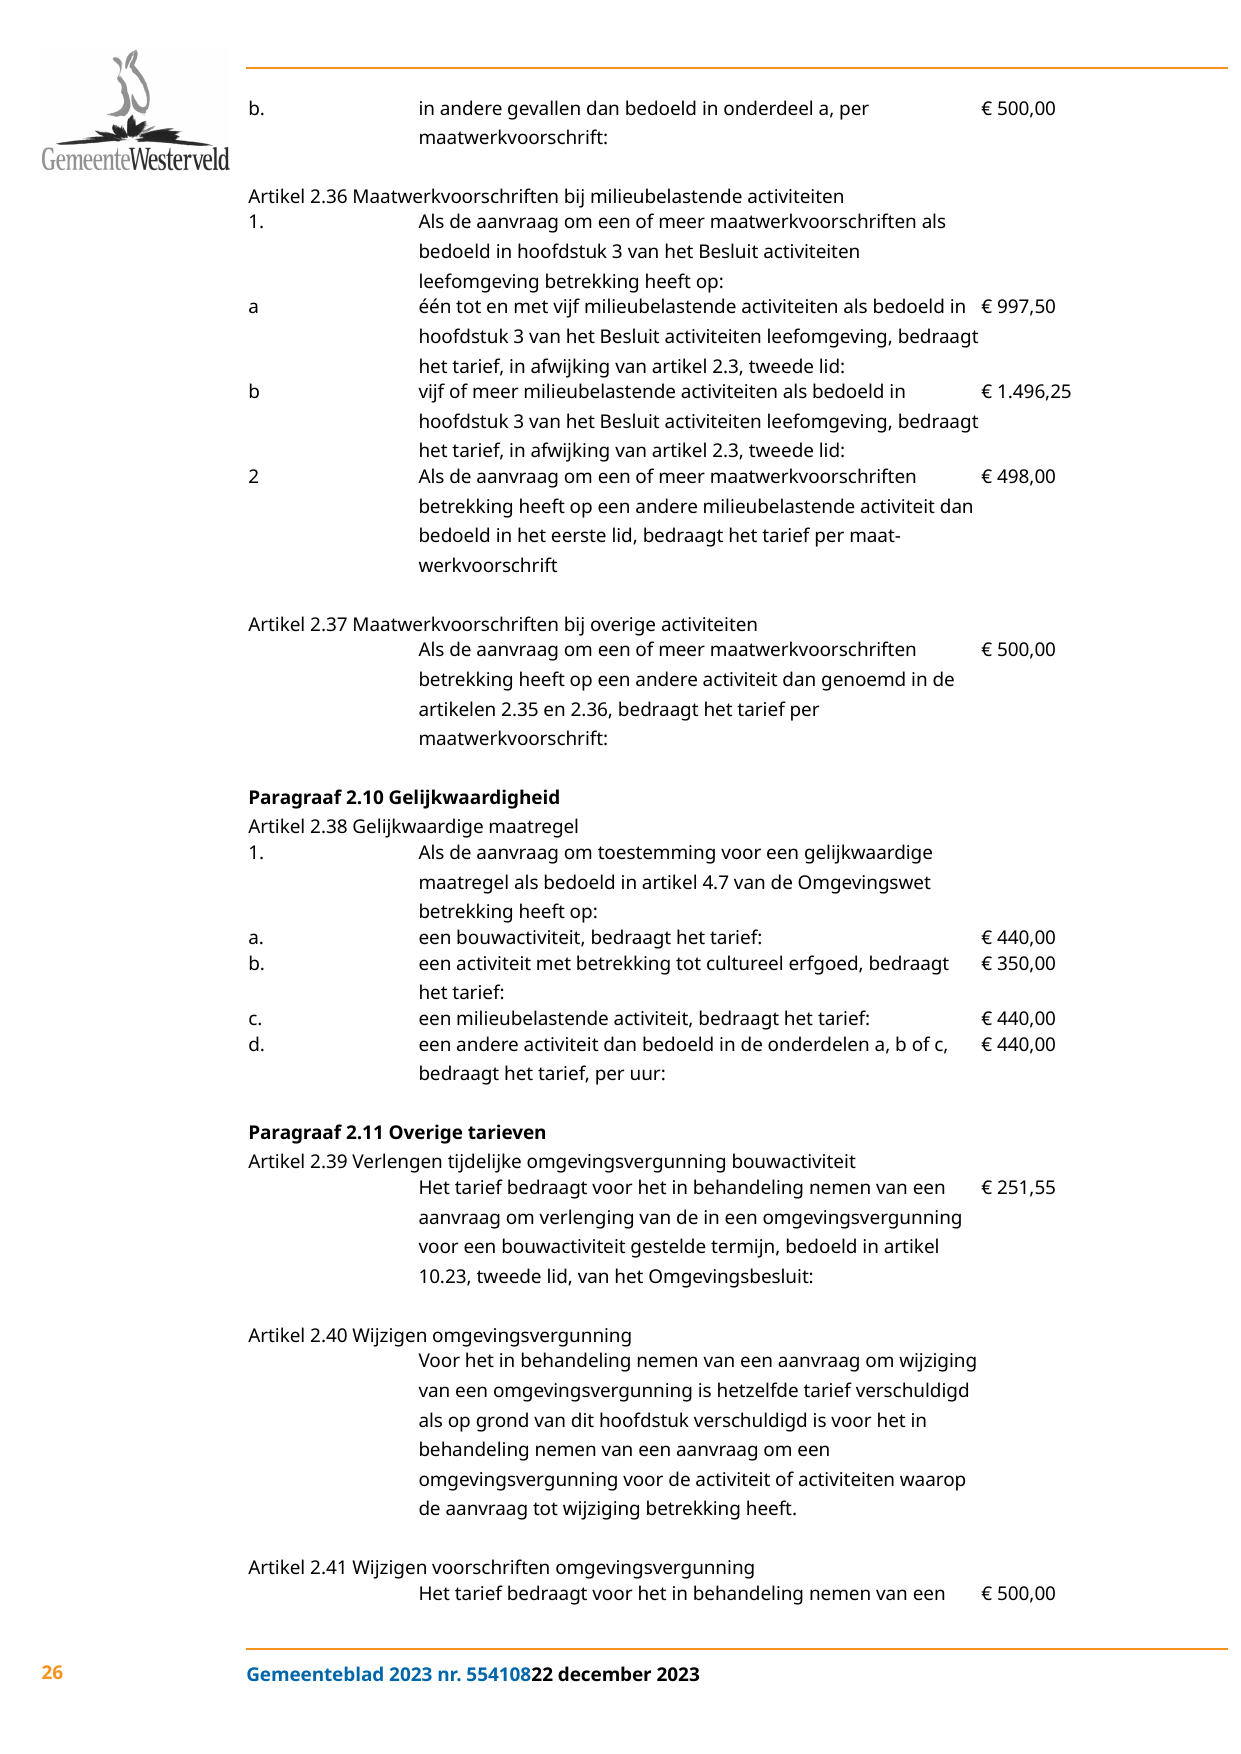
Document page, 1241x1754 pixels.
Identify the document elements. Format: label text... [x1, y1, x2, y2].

table_cell Het tarief bedraagt voor het in behandeling nemen van een [418, 1580, 981, 1606]
table_cell € 500,00 [981, 637, 1152, 751]
table_header [981, 1554, 1152, 1580]
table_header Artikel 2.39 Verlengen tijdelijke omgevingsvergunning bouwactiviteit [248, 1149, 981, 1174]
table_cell [981, 209, 1152, 294]
table_cell € 1.496,25 [981, 379, 1152, 463]
table_cell € 440,00 [981, 924, 1152, 950]
table_cell a [248, 294, 418, 378]
table_header Artikel 2.41 Wijzigen voorschriften omgevingsvergunning [248, 1554, 981, 1580]
table_cell b. [248, 95, 418, 150]
text Paragraaf 2.10 Gelijkwaardigheid [248, 784, 1152, 809]
table_cell 1. [248, 839, 418, 924]
table_cell [981, 839, 1152, 924]
table_cell Voor het in behandeling nemen van een aanvraag om wijziging van een omgevingsvergunning is hetzelfde tarief verschuldigd als op grond van dit hoofdstuk verschuldigd is voor het in behandeling nemen van een aanvraag om een omgevingsvergunning voor de activiteit of activiteiten waarop de aanvraag tot wijziging betrekking heeft. [418, 1348, 981, 1521]
table_cell 2 [248, 464, 418, 578]
table_header Artikel 2.38 Gelijkwaardige maatregel [248, 814, 981, 839]
table_cell € 498,00 [981, 464, 1152, 578]
table_header Artikel 2.37 Maatwerkvoorschriften bij overige activiteiten [248, 611, 981, 637]
table_cell Als de aanvraag om een of meer maatwerkvoorschriften betrekking heeft op een andere activiteit dan genoemd in de artikelen 2.35 en 2.36, bedraagt het tarief per maatwerkvoorschrift: [418, 637, 981, 751]
table_header [981, 814, 1152, 839]
table_header Artikel 2.40 Wijzigen omgevingsvergunning [248, 1322, 981, 1348]
table_cell € 500,00 [981, 95, 1152, 150]
table_header [981, 611, 1152, 637]
table_cell een milieubelastende activiteit, bedraagt het tarief: [418, 1005, 981, 1031]
table_header [981, 1149, 1152, 1174]
table_cell vijf of meer milieubelastende activiteiten als bedoeld in hoofdstuk 3 van het Besluit activiteiten leefomgeving, bedraagt het tarief, in afwijking van artikel 2.3, tweede lid: [418, 379, 981, 463]
table_cell [248, 1580, 418, 1606]
table_header Artikel 2.36 Maatwerkvoorschriften bij milieubelastende activiteiten [248, 183, 981, 209]
table_cell b. [248, 950, 418, 1005]
table_cell één tot en met vijf milieubelastende activiteiten als bedoeld in hoofdstuk 3 van het Besluit activiteiten leefomgeving, bedraagt het tarief, in afwijking van artikel 2.3, tweede lid: [418, 294, 981, 378]
picture [41, 47, 231, 172]
table_cell Als de aanvraag om een of meer maatwerkvoorschriften als bedoeld in hoofdstuk 3 van het Besluit activiteiten leefomgeving betrekking heeft op: [418, 209, 981, 294]
table_header [981, 1322, 1152, 1348]
table_cell een andere activiteit dan bedoeld in de onderdelen a, b of c, bedraagt het tarief, per uur: [418, 1031, 981, 1086]
text Paragraaf 2.11 Overige tarieven [248, 1119, 1152, 1145]
table_cell € 440,00 [981, 1005, 1152, 1031]
table_cell [981, 1348, 1152, 1521]
table_cell € 500,00 [981, 1580, 1152, 1606]
table_cell in andere gevallen dan bedoeld in onderdeel a, per maatwerkvoorschrift: [418, 95, 981, 150]
table_cell [248, 1175, 418, 1289]
table_cell een activiteit met betrekking tot cultureel erfgoed, bedraagt het tarief: [418, 950, 981, 1005]
table_cell 1. [248, 209, 418, 294]
table_cell [248, 1348, 418, 1521]
table_cell Als de aanvraag om een of meer maatwerkvoorschriften betrekking heeft op een andere milieubelastende activiteit dan bedoeld in het eerste lid, bedraagt het tarief per maat- werkvoorschrift [418, 464, 981, 578]
table_cell c. [248, 1005, 418, 1031]
table_cell a. [248, 924, 418, 950]
table_cell € 997,50 [981, 294, 1152, 378]
table_cell Het tarief bedraagt voor het in behandeling nemen van een aanvraag om verlenging van de in een omgevingsvergunning voor een bouwactiviteit gestelde termijn, bedoeld in artikel 10.23, tweede lid, van het Omgevingsbesluit: [418, 1175, 981, 1289]
table_header [981, 183, 1152, 209]
table_cell Als de aanvraag om toestemming voor een gelijkwaardige maatregel als bedoeld in artikel 4.7 van de Omgevingswet betrekking heeft op: [418, 839, 981, 924]
table_cell € 350,00 [981, 950, 1152, 1005]
table_cell [248, 637, 418, 751]
table_cell een bouwactiviteit, bedraagt het tarief: [418, 924, 981, 950]
table_cell € 440,00 [981, 1031, 1152, 1086]
table_cell € 251,55 [981, 1175, 1152, 1289]
table_cell b [248, 379, 418, 463]
table_cell d. [248, 1031, 418, 1086]
